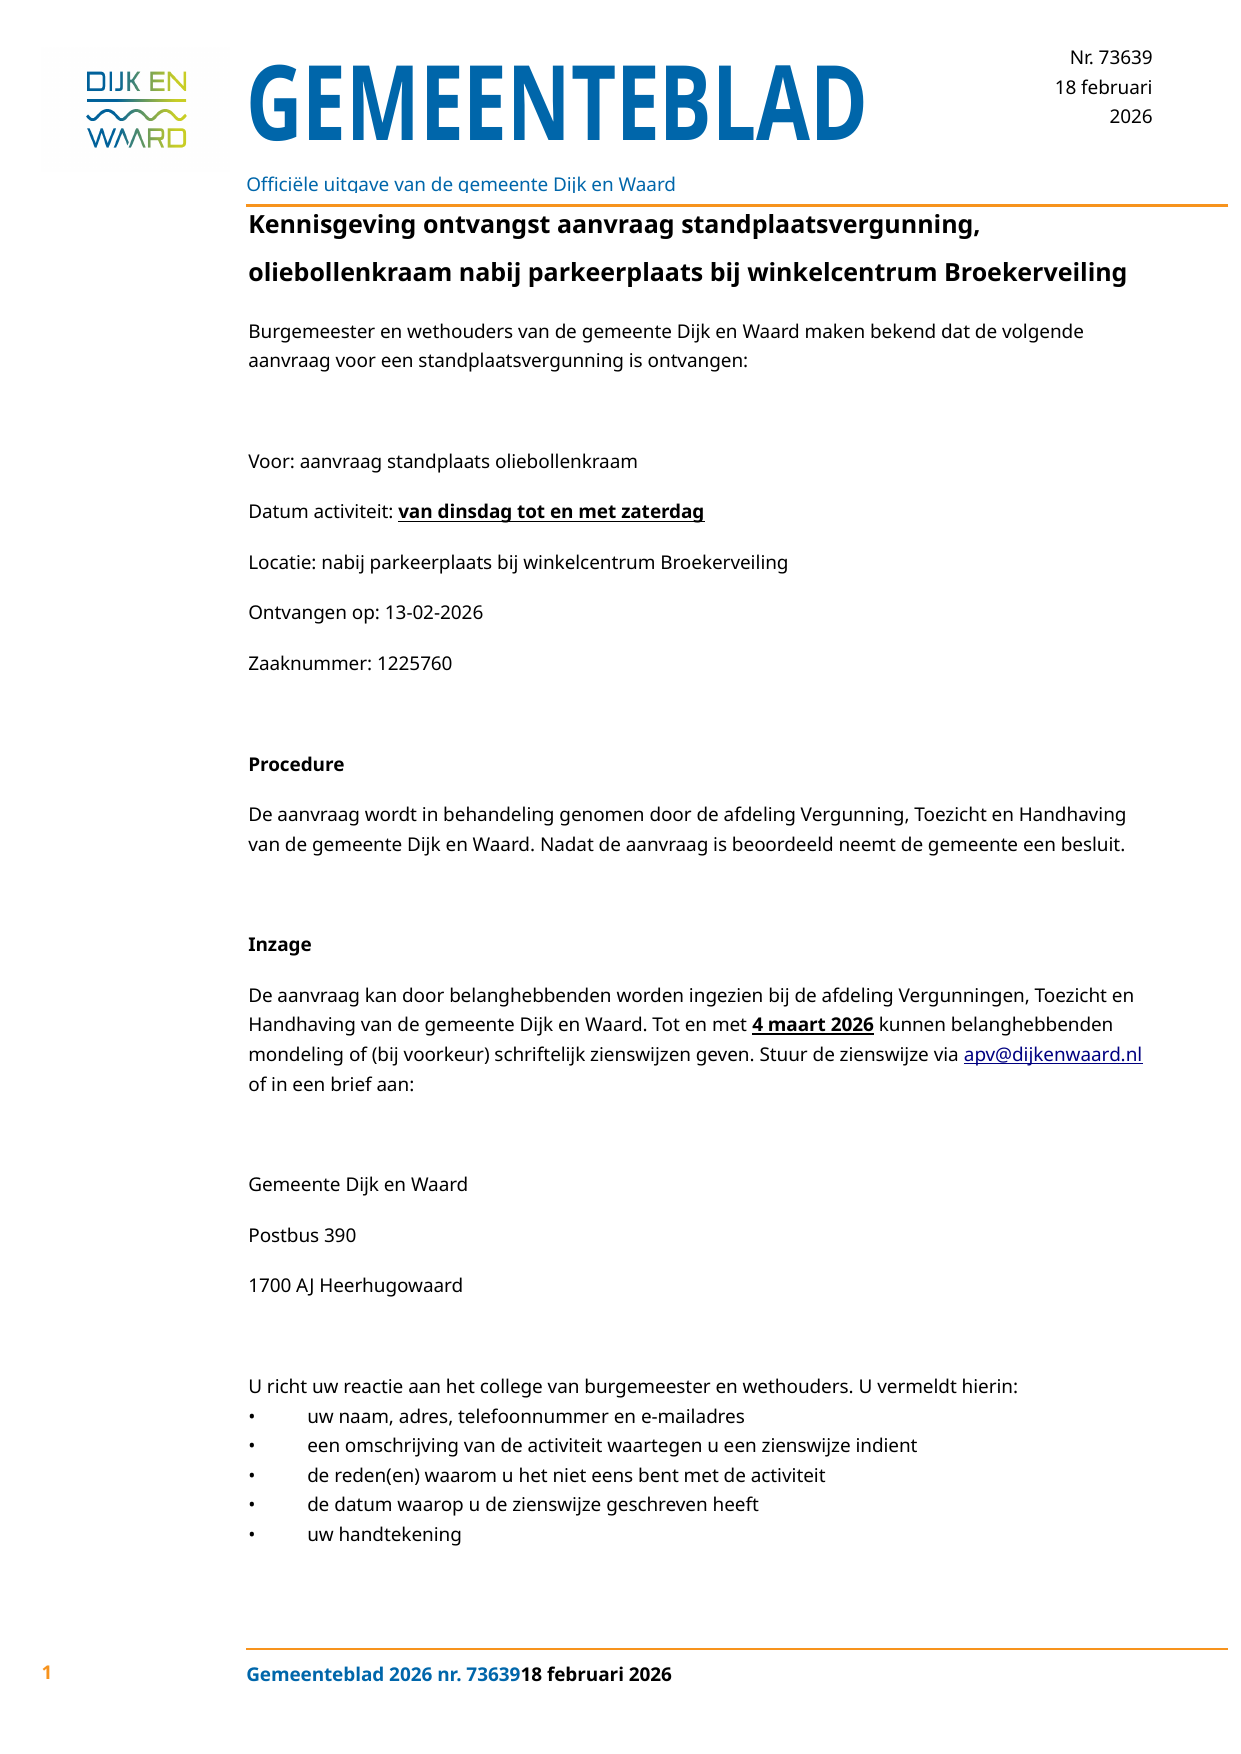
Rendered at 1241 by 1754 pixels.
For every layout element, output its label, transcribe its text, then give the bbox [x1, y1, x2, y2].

picture [41, 47, 231, 172]
text Postbus 390 [248, 1222, 1152, 1248]
text Procedure [248, 751, 1152, 777]
text De aanvraag kan door belanghebbenden worden ingezien bij de afdeling Vergunningen, Toezicht en Handhaving van de gemeente Dijk en Waard. Tot en met 4 maart 2026 kunnen belanghebbenden mondeling of (bij voorkeur) schriftelijk zienswijzen geven. Stuur de zienswijze via apv@dijkenwaard.nl of in een brief aan: [248, 982, 1152, 1097]
text Inzage [248, 932, 1152, 957]
text Locatie: nabij parkeerplaats bij winkelcentrum Broekerveiling [248, 549, 1152, 575]
text Kennisgeving ontvangst aanvraag standplaatsvergunning, oliebollenkraam nabij parkeerplaats bij winkelcentrum Broekerveiling [248, 207, 1152, 288]
text 1700 AJ Heerhugowaard [248, 1272, 1152, 1298]
list de datum waarop u de zienswijze geschreven heeft [248, 1492, 1152, 1517]
text De aanvraag wordt in behandeling genomen door de afdeling Vergunning, Toezicht en Handhaving van de gemeente Dijk en Waard. Nadat de aanvraag is beoordeeld neemt de gemeente een besluit. [248, 801, 1152, 857]
list uw naam, adres, telefoonnummer en e-mailadres [248, 1403, 1152, 1429]
text Datum activiteit: van dinsdag tot en met zaterdag [248, 499, 1152, 524]
text Burgemeester en wethouders van de gemeente Dijk en Waard maken bekend dat de volgende aanvraag voor een standplaatsvergunning is ontvangen: [248, 318, 1152, 373]
text Voor: aanvraag standplaats oliebollenkraam [248, 448, 1152, 474]
list uw handtekening [248, 1521, 1152, 1547]
text Ontvangen op: 13-02-2026 [248, 599, 1152, 625]
text U richt uw reactie aan het college van burgemeester en wethouders. U vermeldt hierin: [248, 1373, 1152, 1399]
list een omschrijving van de activiteit waartegen u een zienswijze indient [248, 1432, 1152, 1458]
text Gemeente Dijk en Waard [248, 1172, 1152, 1197]
text Zaaknummer: 1225760 [248, 650, 1152, 676]
list de reden(en) waarom u het niet eens bent met de activiteit [248, 1462, 1152, 1488]
